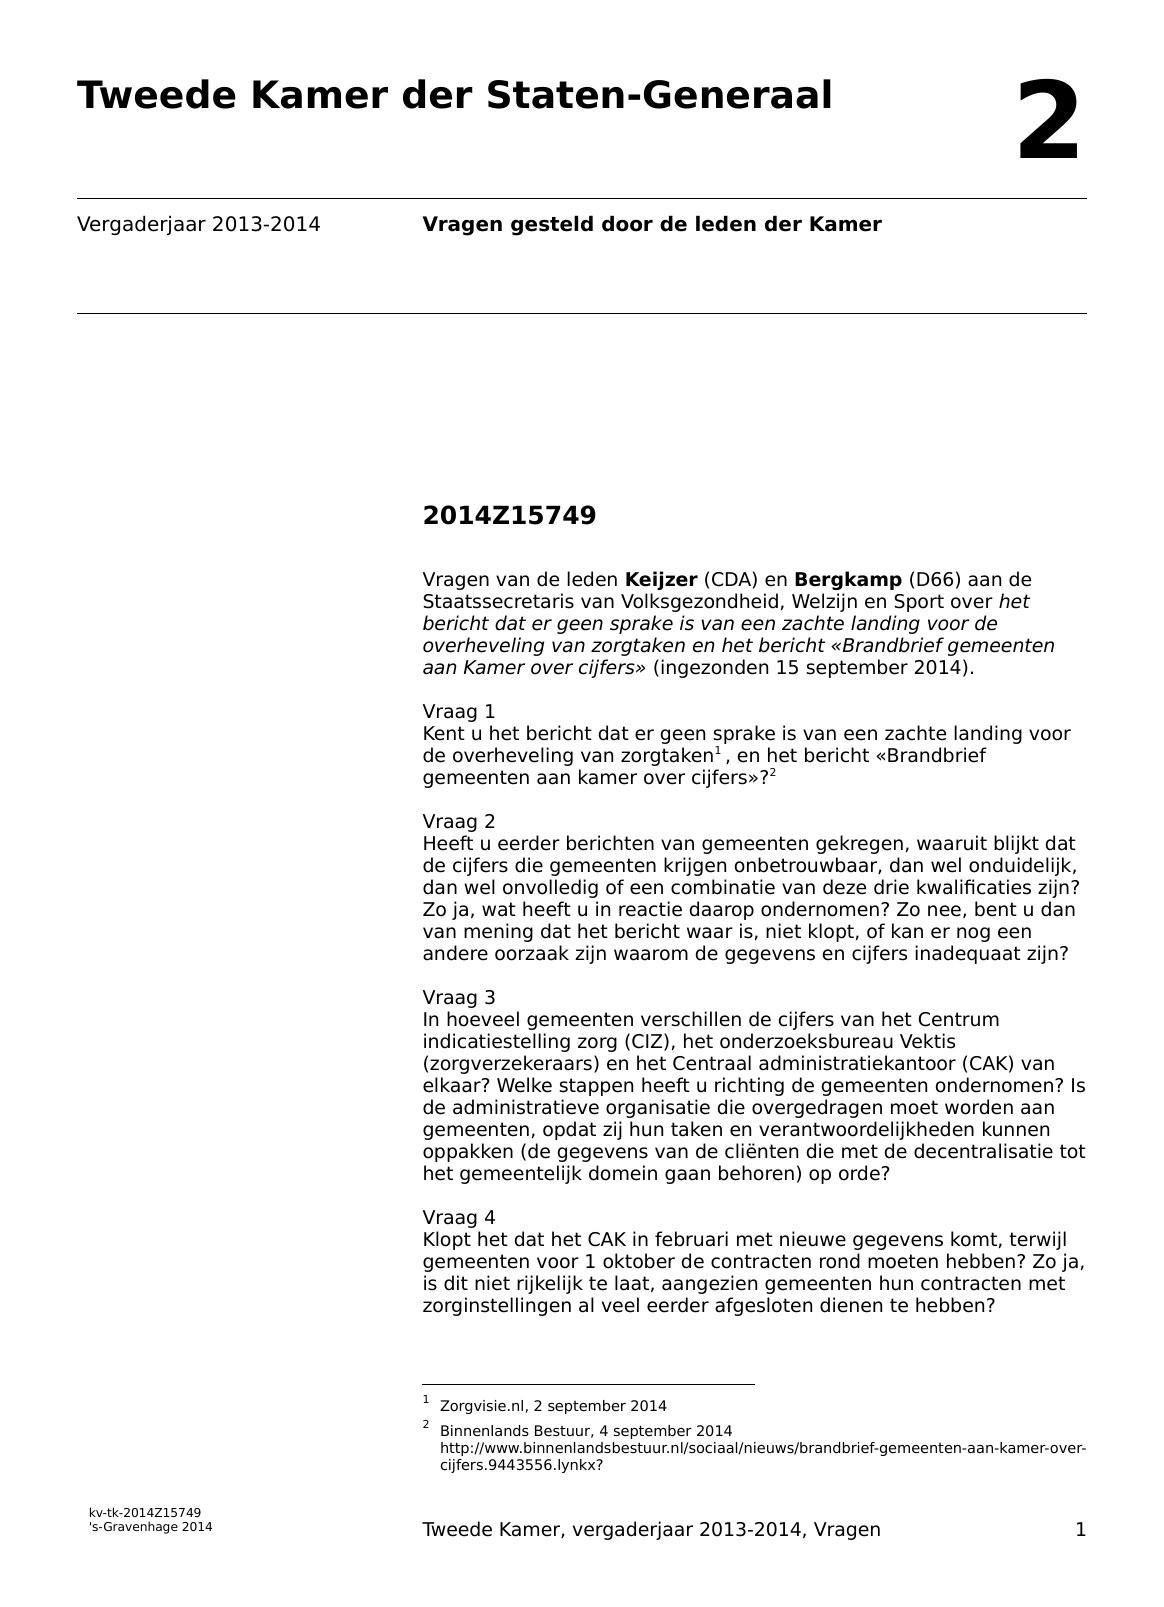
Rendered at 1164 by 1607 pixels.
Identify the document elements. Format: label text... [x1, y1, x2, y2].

text Vraag 1 [422, 701, 1087, 723]
text Vraag 4 [422, 1207, 1087, 1229]
text Vraag 2 [422, 811, 1087, 833]
text kv-tk-2014Z15749 [88, 1506, 323, 1520]
text Vragen van de leden Keijzer (CDA) en Bergkamp (D66) aan de Staatssecretaris van Volksgezondheid, Welzijn en Sport over het bericht dat er geen sprake is van een zachte landing voor de overheveling van zorgtaken en het bericht «Brandbrief gemeenten aan Kamer over cijfers» (ingezonden 15 september 2014). [422, 569, 1087, 679]
text Heeft u eerder berichten van gemeenten gekregen, waaruit blijkt dat de cijfers die gemeenten krijgen onbetrouwbaar, dan wel onduidelijk, dan wel onvolledig of een combinatie van deze drie kwalificaties zijn? Zo ja, wat heeft u in reactie daarop ondernomen? Zo nee, bent u dan van mening dat het bericht waar is, niet klopt, of kan er nog een andere oorzaak zijn waarom de gegevens en cijfers inadequaat zijn? [422, 833, 1087, 965]
text Vraag 3 [422, 987, 1087, 1009]
text In hoeveel gemeenten verschillen de cijfers van het Centrum indicatiestelling zorg (CIZ), het onderzoeksbureau Vektis (zorgverzekeraars) en het Centraal administratiekantoor (CAK) van elkaar? Welke stappen heeft u richting de gemeenten ondernomen? Is de administratieve organisatie die overgedragen moet worden aan gemeenten, opdat zij hun taken en verantwoordelijkheden kunnen oppakken (de gegevens van de cliënten die met de decentralisatie tot het gemeentelijk domein gaan behoren) op orde? [422, 1009, 1087, 1185]
table_cell Vragen gesteld door de leden der Kamer [422, 199, 1087, 313]
text Klopt het dat het CAK in februari met nieuwe gegevens komt, terwijl gemeenten voor 1 oktober de contracten rond moeten hebben? Zo ja, is dit niet rijkelijk te laat, aangezien gemeenten hun contracten met zorginstellingen al veel eerder afgesloten dienen te hebben? [422, 1229, 1087, 1317]
text Kent u het bericht dat er geen sprake is van een zachte landing voor de overheveling van zorgtaken, en het bericht «Brandbrief gemeenten aan kamer over cijfers»? [422, 723, 1087, 789]
text 's-Gravenhage 2014 [88, 1520, 323, 1534]
table_cell Vergaderjaar 2013-2014 [77, 199, 422, 313]
table_header 2 [886, 59, 1087, 198]
table_header Tweede Kamer der Staten-Generaal [77, 59, 886, 198]
text Zorgvisie.nl, 2 september 2014 [422, 1393, 1087, 1416]
text 2014Z15749 [422, 501, 1087, 531]
text Binnenlands Bestuur, 4 september 2014 http://www.binnenlandsbestuur.nl/sociaal/nieuws/brandbrief-gemeenten-aan-kamer-over-cijfers.9443556.lynkx? [422, 1418, 1087, 1474]
